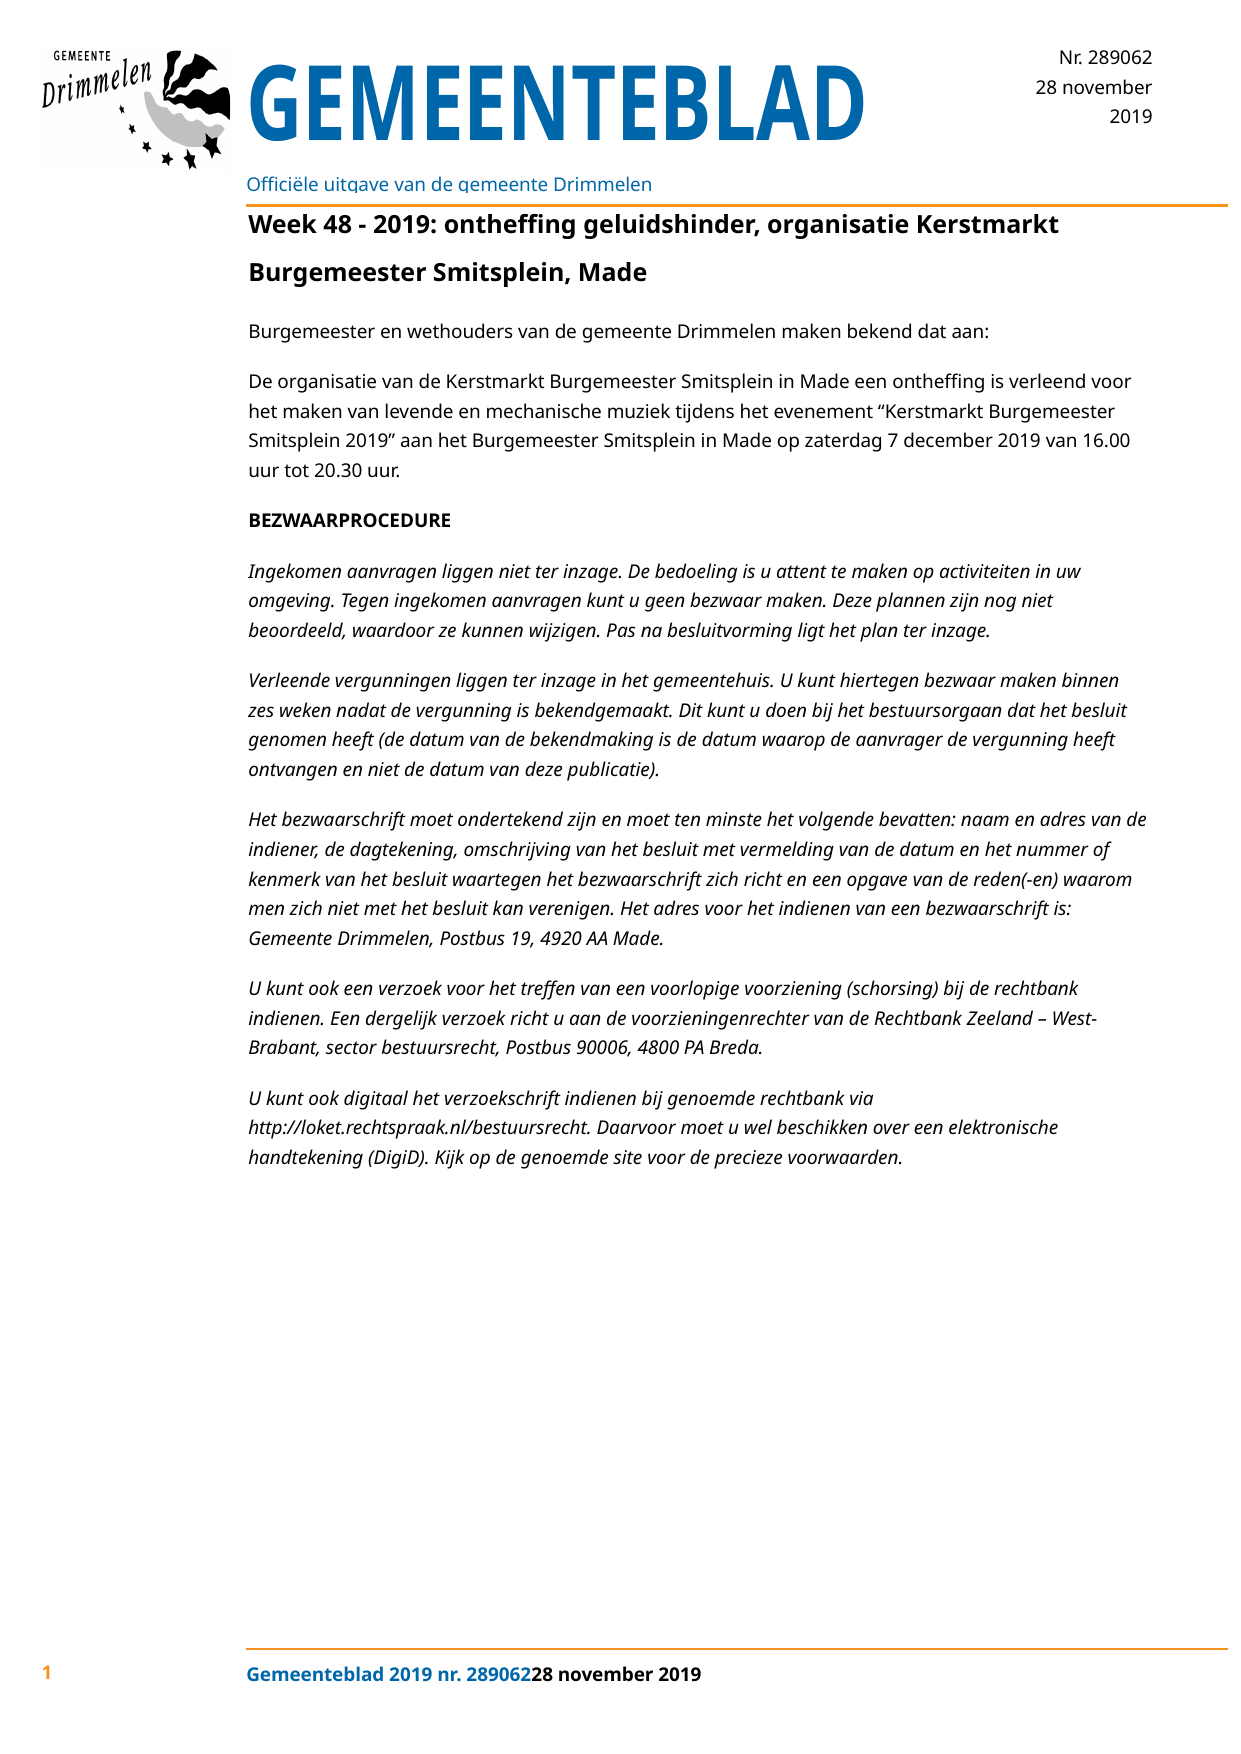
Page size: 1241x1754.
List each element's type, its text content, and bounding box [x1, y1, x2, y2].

text U kunt ook een verzoek voor het treffen van een voorlopige voorziening (schorsing) bij de rechtbank indienen. Een dergelijk verzoek richt u aan de voorzieningenrechter van de Rechtbank Zeeland – West-Brabant, sector bestuursrecht, Postbus 90006, 4800 PA Breda. [248, 975, 1152, 1060]
text De organisatie van de Kerstmarkt Burgemeester Smitsplein in Made een ontheffing is verleend voor het maken van levende en mechanische muziek tijdens het evenement “Kerstmarkt Burgemeester Smitsplein 2019” aan het Burgemeester Smitsplein in Made op zaterdag 7 december 2019 van 16.00 uur tot 20.30 uur. [248, 368, 1152, 483]
text Ingekomen aanvragen liggen niet ter inzage. De bedoeling is u attent te maken op activiteiten in uw omgeving. Tegen ingekomen aanvragen kunt u geen bezwaar maken. Deze plannen zijn nog niet beoordeeld, waardoor ze kunnen wijzigen. Pas na besluitvorming ligt het plan ter inzage. [248, 558, 1152, 643]
text Het bezwaarschrift moet ondertekend zijn en moet ten minste het volgende bevatten: naam en adres van de indiener, de dagtekening, omschrijving van het besluit met vermelding van de datum en het nummer of kenmerk van het besluit waartegen het bezwaarschrift zich richt en een opgave van de reden(-en) waarom men zich niet met het besluit kan verenigen. Het adres voor het indienen van een bezwaarschrift is: Gemeente Drimmelen, Postbus 19, 4920 AA Made. [248, 807, 1152, 951]
text Burgemeester en wethouders van de gemeente Drimmelen maken bekend dat aan: [248, 318, 1152, 344]
text U kunt ook digitaal het verzoekschrift indienen bij genoemde rechtbank via http://loket.rechtspraak.nl/bestuursrecht. Daarvoor moet u wel beschikken over een elektronische handtekening (DigiD). Kijk op de genoemde site voor de precieze voorwaarden. [248, 1085, 1152, 1170]
text Verleende vergunningen liggen ter inzage in het gemeentehuis. U kunt hiertegen bezwaar maken binnen zes weken nadat de vergunning is bekendgemaakt. Dit kunt u doen bij het bestuursorgaan dat het besluit genomen heeft (de datum van de bekendmaking is de datum waarop de aanvrager de vergunning heeft ontvangen en niet de datum van deze publicatie). [248, 667, 1152, 782]
text Week 48 - 2019: ontheffing geluidshinder, organisatie Kerstmarkt Burgemeester Smitsplein, Made [248, 207, 1152, 288]
text BEZWAARPROCEDURE [248, 507, 1152, 533]
picture [41, 47, 231, 172]
